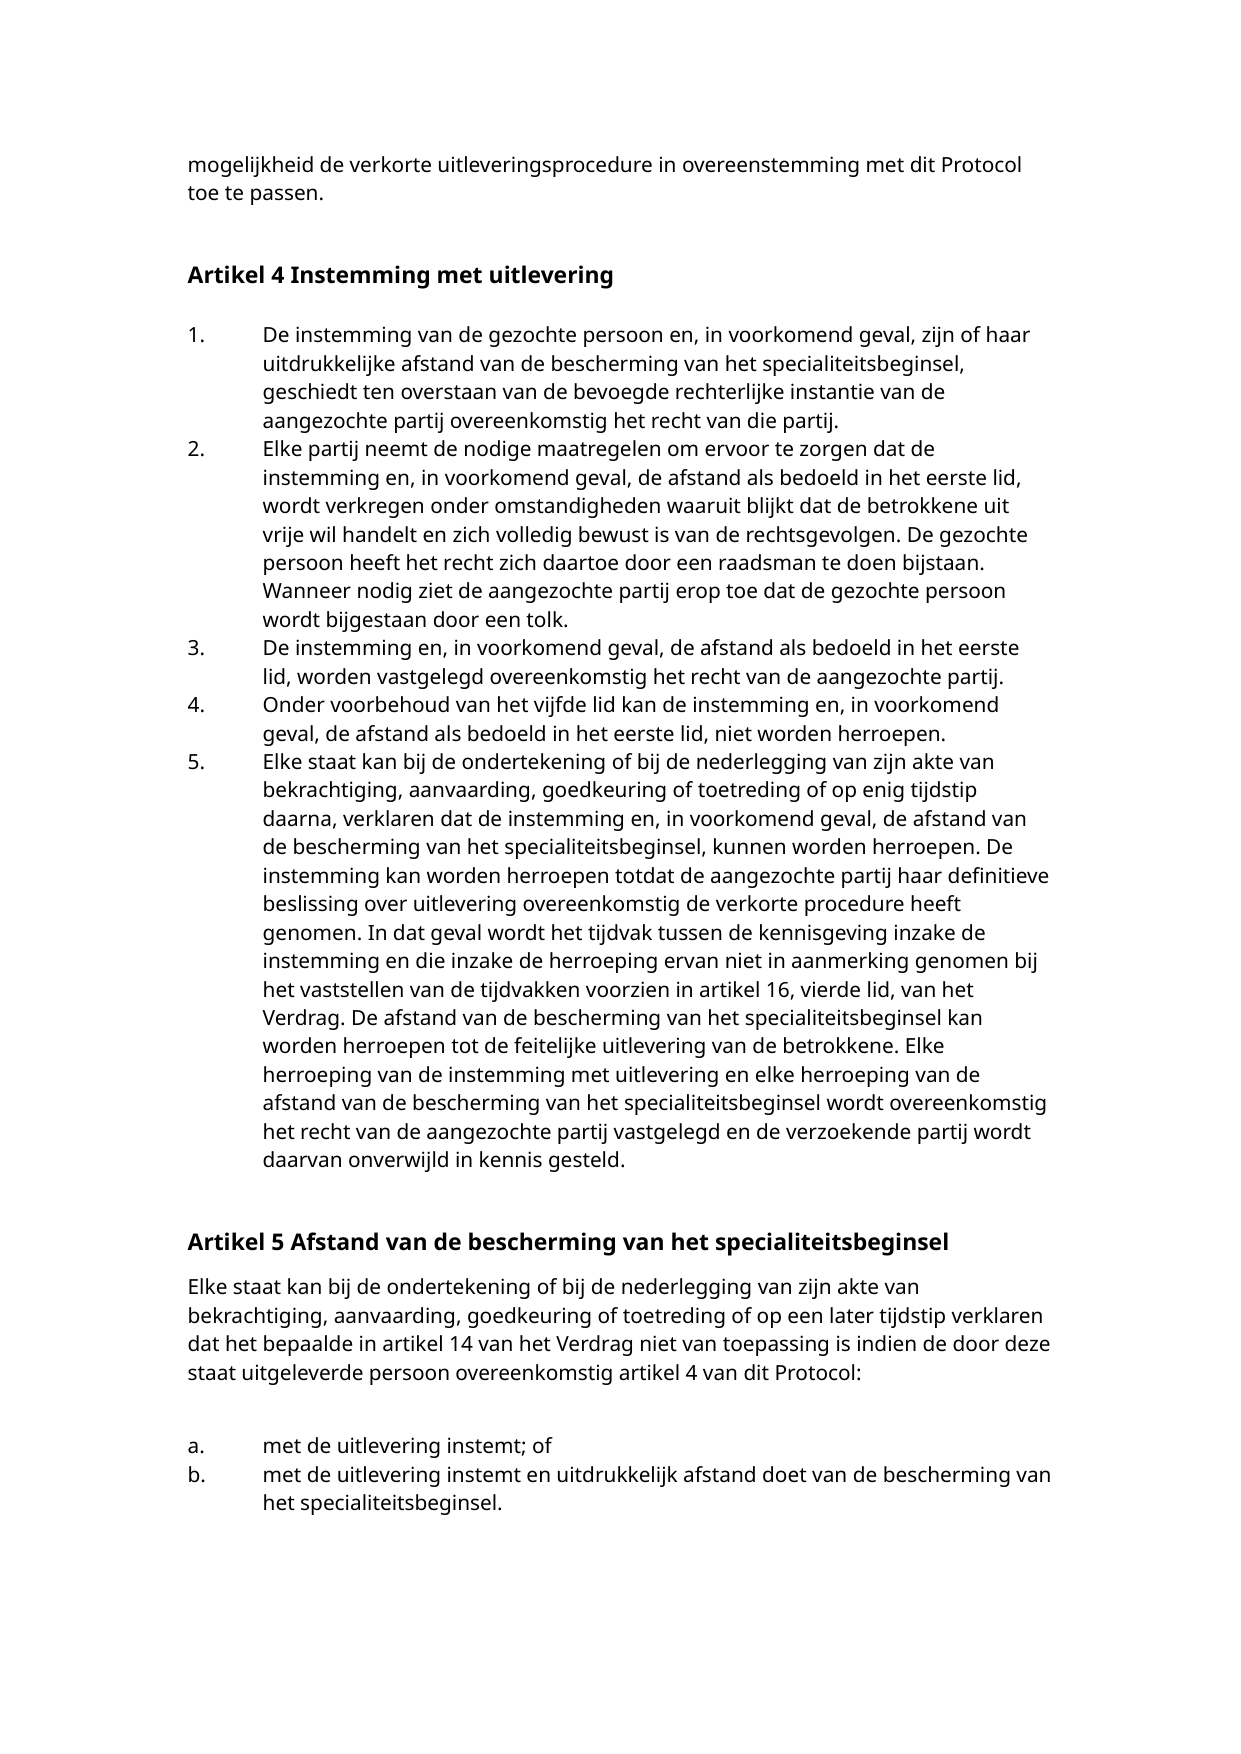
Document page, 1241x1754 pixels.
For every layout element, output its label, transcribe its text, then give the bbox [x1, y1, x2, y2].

list Onder voorbehoud van het vijfde lid kan de instemming en, in voorkomend geval, de afstand als bedoeld in het eerste lid, niet worden herroepen. [187, 690, 1053, 747]
list De instemming van de gezochte persoon en, in voorkomend geval, zijn of haar uitdrukkelijke afstand van de bescherming van het specialiteitsbeginsel, geschiedt ten overstaan van de bevoegde rechterlijke instantie van de aangezochte partij overeenkomstig het recht van die partij. [187, 321, 1053, 434]
subtitle Artikel 5 Afstand van de bescherming van het specialiteitsbeginsel [187, 1226, 1053, 1257]
list De instemming en, in voorkomend geval, de afstand als bedoeld in het eerste lid, worden vastgelegd overeenkomstig het recht van de aangezochte partij. [187, 633, 1053, 690]
list met de uitlevering instemt; of [187, 1431, 1053, 1460]
text Elke staat kan bij de ondertekening of bij de nederlegging van zijn akte van bekrachtiging, aanvaarding, goedkeuring of toetreding of op een later tijdstip verklaren dat het bepaalde in artikel 14 van het Verdrag niet van toepassing is indien de door deze staat uitgeleverde persoon overeenkomstig artikel 4 van dit Protocol: [187, 1272, 1053, 1386]
list Elke partij neemt de nodige maatregelen om ervoor te zorgen dat de instemming en, in voorkomend geval, de afstand als bedoeld in het eerste lid, wordt verkregen onder omstandigheden waaruit blijkt dat de betrokkene uit vrije wil handelt en zich volledig bewust is van de rechtsgevolgen. De gezochte persoon heeft het recht zich daartoe door een raadsman te doen bijstaan. Wanneer nodig ziet de aangezochte partij erop toe dat de gezochte persoon wordt bijgestaan door een tolk. [187, 434, 1053, 633]
subtitle Artikel 4 Instemming met uitlevering [187, 259, 1053, 291]
text mogelijkheid de verkorte uitleveringsprocedure in overeenstemming met dit Protocol toe te passen. [187, 150, 1053, 207]
list Elke staat kan bij de ondertekening of bij de nederlegging van zijn akte van bekrachtiging, aanvaarding, goedkeuring of toetreding of op enig tijdstip daarna, verklaren dat de instemming en, in voorkomend geval, de afstand van de bescherming van het specialiteitsbeginsel, kunnen worden herroepen. De instemming kan worden herroepen totdat de aangezochte partij haar definitieve beslissing over uitlevering overeenkomstig de verkorte procedure heeft genomen. In dat geval wordt het tijdvak tussen de kennisgeving inzake de instemming en die inzake de herroeping ervan niet in aanmerking genomen bij het vaststellen van de tijdvakken voorzien in artikel 16, vierde lid, van het Verdrag. De afstand van de bescherming van het specialiteitsbeginsel kan worden herroepen tot de feitelijke uitlevering van de betrokkene. Elke herroeping van de instemming met uitlevering en elke herroeping van de afstand van de bescherming van het specialiteitsbeginsel wordt overeenkomstig het recht van de aangezochte partij vastgelegd en de verzoekende partij wordt daarvan onverwijld in kennis gesteld. [187, 747, 1053, 1174]
list met de uitlevering instemt en uitdrukkelijk afstand doet van de bescherming van het specialiteitsbeginsel. [187, 1460, 1053, 1517]
